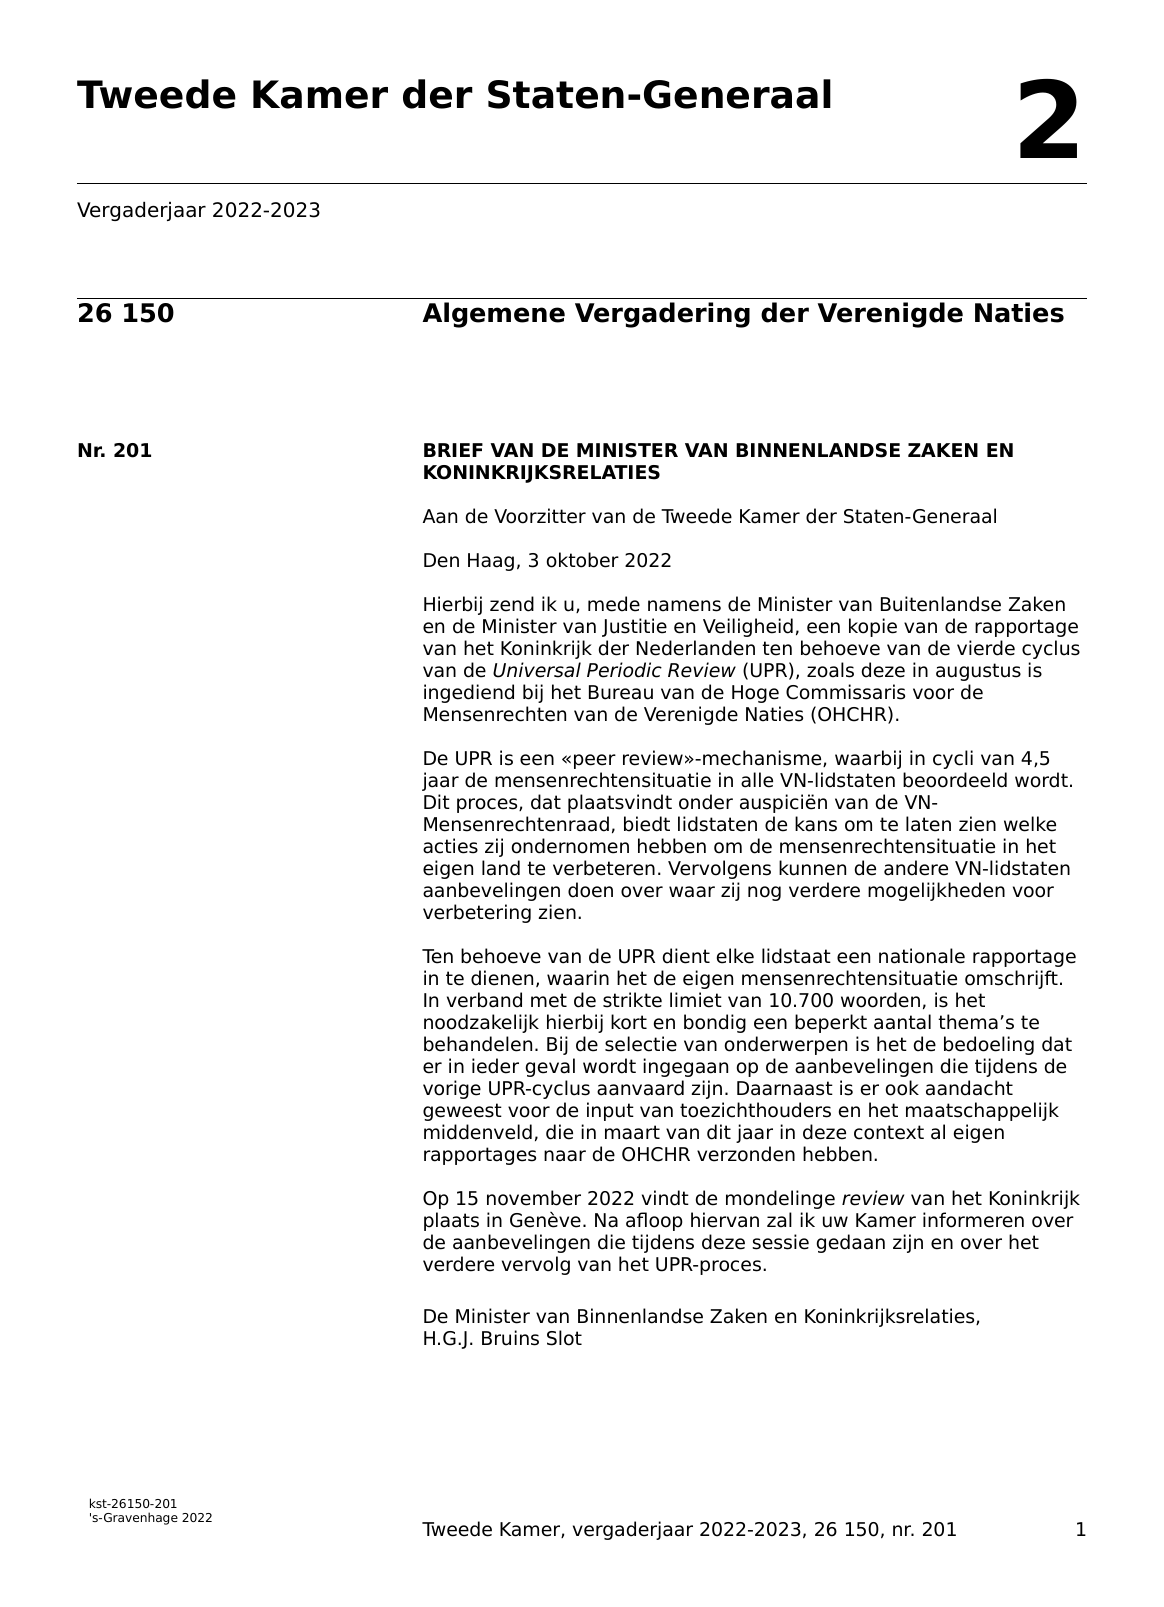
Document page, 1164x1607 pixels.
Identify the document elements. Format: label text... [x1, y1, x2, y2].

table_cell Vergaderjaar 2022-2023 [77, 184, 1087, 298]
text 's-Gravenhage 2022 [88, 1511, 323, 1525]
text Aan de Voorzitter van de Tweede Kamer der Staten-Generaal [422, 506, 1087, 528]
text Op 15 november 2022 vindt de mondelinge review van het Koninkrijk plaats in Genève. Na afloop hiervan zal ik uw Kamer informeren over de aanbevelingen die tijdens deze sessie gedaan zijn en over het verdere vervolg van het UPR-proces. [422, 1188, 1087, 1276]
text Ten behoeve van de UPR dient elke lidstaat een nationale rapportage in te dienen, waarin het de eigen mensenrechtensituatie omschrijft. In verband met de strikte limiet van 10.700 woorden, is het noodzakelijk hierbij kort en bondig een beperkt aantal thema’s te behandelen. Bij de selectie van onderwerpen is het de bedoeling dat er in ieder geval wordt ingegaan op de aanbevelingen die tijdens de vorige UPR-cyclus aanvaard zijn. Daarnaast is er ook aandacht geweest voor de input van toezichthouders en het maatschappelijk middenveld, die in maart van dit jaar in deze context al eigen rapportages naar de OHCHR verzonden hebben. [422, 946, 1087, 1166]
subtitle 26 150 Algemene Vergadering der Verenigde Naties [77, 299, 1087, 329]
table_header 2 [886, 59, 1087, 183]
table_header Tweede Kamer der Staten-Generaal [77, 59, 886, 183]
text kst-26150-201 [88, 1497, 323, 1511]
text De UPR is een «peer review»-mechanisme, waarbij in cycli van 4,5 jaar de mensenrechtensituatie in alle VN-lidstaten beoordeeld wordt. Dit proces, dat plaatsvindt onder auspiciën van de VN-Mensenrechtenraad, biedt lidstaten de kans om te laten zien welke acties zij ondernomen hebben om de mensenrechtensituatie in het eigen land te verbeteren. Vervolgens kunnen de andere VN-lidstaten aanbevelingen doen over waar zij nog verdere mogelijkheden voor verbetering zien. [422, 748, 1087, 924]
text Den Haag, 3 oktober 2022 [422, 550, 1087, 572]
subtitle Nr. 201 BRIEF VAN DE MINISTER VAN BINNENLANDSE ZAKEN EN KONINKRIJKSRELATIES [77, 440, 1087, 484]
text Hierbij zend ik u, mede namens de Minister van Buitenlandse Zaken en de Minister van Justitie en Veiligheid, een kopie van de rapportage van het Koninkrijk der Nederlanden ten behoeve van de vierde cyclus van de Universal Periodic Review (UPR), zoals deze in augustus is ingediend bij het Bureau van de Hoge Commissaris voor de Mensenrechten van de Verenigde Naties (OHCHR). [422, 594, 1087, 726]
text De Minister van Binnenlandse Zaken en Koninkrijksrelaties, H.G.J. Bruins Slot [422, 1306, 1087, 1350]
